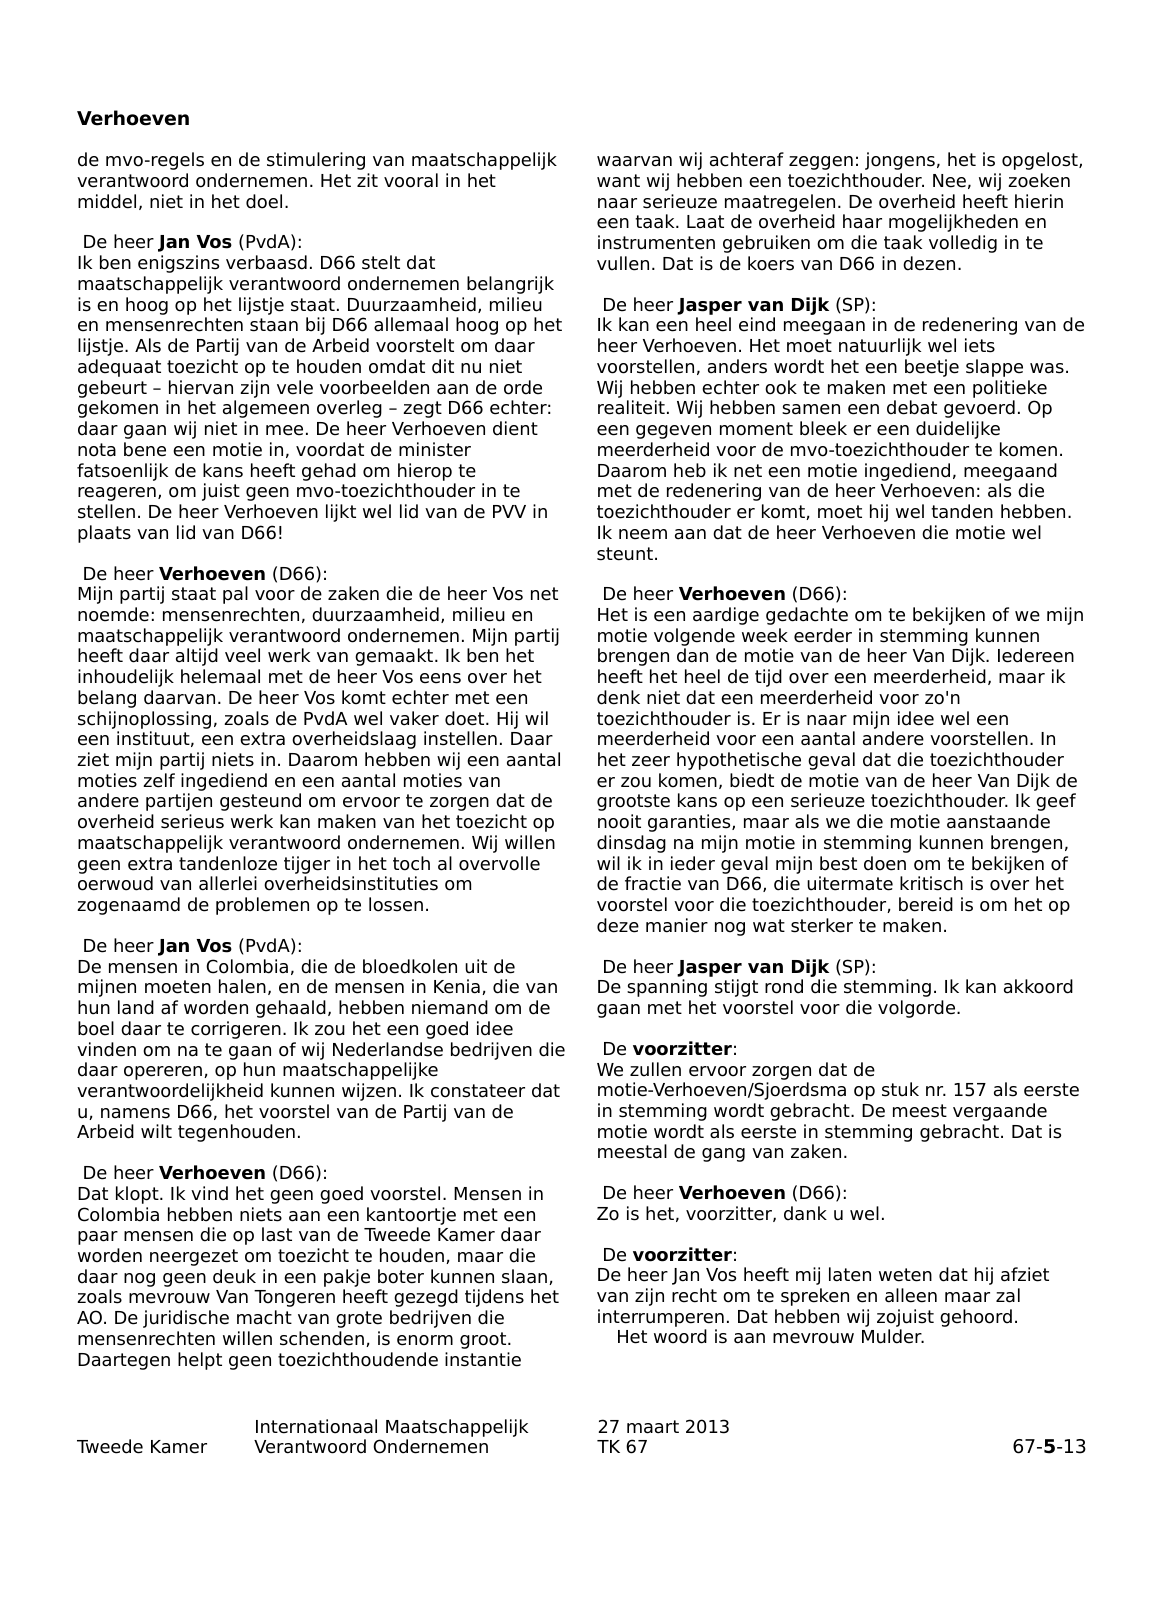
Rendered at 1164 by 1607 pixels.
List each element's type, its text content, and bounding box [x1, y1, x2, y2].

text De heer Jasper van Dijk (SP): [596, 294, 1087, 315]
text De heer Verhoeven (D66): [596, 584, 1087, 605]
text De heer Jan Vos heeft mij laten weten dat hij afziet van zijn recht om te spreken en alleen maar zal interrumperen. Dat hebben wij zojuist gehoord. [596, 1265, 1087, 1327]
text Het woord is aan mevrouw Mulder. [596, 1327, 1087, 1348]
text de mvo-regels en de stimulering van maatschappelijk verantwoord ondernemen. Het zit vooral in het middel, niet in het doel. [77, 150, 567, 212]
text De voorzitter: [596, 1244, 1087, 1265]
text Zo is het, voorzitter, dank u wel. [596, 1204, 1087, 1224]
text We zullen ervoor zorgen dat de motie-Verhoeven/Sjoerdsma op stuk nr. 157 als eerste in stemming wordt gebracht. De meest vergaande motie wordt als eerste in stemming gebracht. Dat is meestal de gang van zaken. [596, 1059, 1087, 1163]
text De heer Jasper van Dijk (SP): [596, 956, 1087, 977]
text De heer Jan Vos (PvdA): [77, 936, 567, 956]
text Ik ben enigszins verbaasd. D66 stelt dat maatschappelijk verantwoord ondernemen belangrijk is en hoog op het lijstje staat. Duurzaamheid, milieu en mensenrechten staan bij D66 allemaal hoog op het lijstje. Als de Partij van de Arbeid voorstelt om daar adequaat toezicht op te houden omdat dit nu niet gebeurt – hiervan zijn vele voorbeelden aan de orde gekomen in het algemeen overleg – zegt D66 echter: daar gaan wij niet in mee. De heer Verhoeven dient nota bene een motie in, voordat de minister fatsoenlijk de kans heeft gehad om hierop te reageren, om juist geen mvo-toezichthouder in te stellen. De heer Verhoeven lijkt wel lid van de PVV in plaats van lid van D66! [77, 253, 567, 543]
text waarvan wij achteraf zeggen: jongens, het is opgelost, want wij hebben een toezichthouder. Nee, wij zoeken naar serieuze maatregelen. De overheid heeft hierin een taak. Laat de overheid haar mogelijkheden en instrumenten gebruiken om die taak volledig in te vullen. Dat is de koers van D66 in dezen. [596, 150, 1087, 274]
text Dat klopt. Ik vind het geen goed voorstel. Mensen in Colombia hebben niets aan een kantoortje met een paar mensen die op last van de Tweede Kamer daar worden neergezet om toezicht te houden, maar die daar nog geen deuk in een pakje boter kunnen slaan, zoals mevrouw Van Tongeren heeft gezegd tijdens het AO. De juridische macht van grote bedrijven die mensenrechten willen schenden, is enorm groot. Daartegen helpt geen toezichthoudende instantie [77, 1184, 567, 1370]
text Mijn partij staat pal voor de zaken die de heer Vos net noemde: mensenrechten, duurzaamheid, milieu en maatschappelijk verantwoord ondernemen. Mijn partij heeft daar altijd veel werk van gemaakt. Ik ben het inhoudelijk helemaal met de heer Vos eens over het belang daarvan. De heer Vos komt echter met een schijnoplossing, zoals de PvdA wel vaker doet. Hij wil een instituut, een extra overheidslaag instellen. Daar ziet mijn partij niets in. Daarom hebben wij een aantal moties zelf ingediend en een aantal moties van andere partijen gesteund om ervoor te zorgen dat de overheid serieus werk kan maken van het toezicht op maatschappelijk verantwoord ondernemen. Wij willen geen extra tandenloze tijger in het toch al overvolle oerwoud van allerlei overheidsinstituties om zogenaamd de problemen op te lossen. [77, 584, 567, 916]
text De heer Verhoeven (D66): [77, 1163, 567, 1184]
text De voorzitter: [596, 1039, 1087, 1059]
text De heer Verhoeven (D66): [596, 1183, 1087, 1204]
text De heer Verhoeven (D66): [77, 563, 567, 584]
text De mensen in Colombia, die de bloedkolen uit de mijnen moeten halen, en de mensen in Kenia, die van hun land af worden gehaald, hebben niemand om de boel daar te corrigeren. Ik zou het een goed idee vinden om na te gaan of wij Nederlandse bedrijven die daar opereren, op hun maatschappelijke verantwoordelijkheid kunnen wijzen. Ik constateer dat u, namens D66, het voorstel van de Partij van de Arbeid wilt tegenhouden. [77, 956, 567, 1143]
text De heer Jan Vos (PvdA): [77, 232, 567, 253]
text De spanning stijgt rond die stemming. Ik kan akkoord gaan met het voorstel voor die volgorde. [596, 977, 1087, 1019]
text Ik kan een heel eind meegaan in de redenering van de heer Verhoeven. Het moet natuurlijk wel iets voorstellen, anders wordt het een beetje slappe was. Wij hebben echter ook te maken met een politieke realiteit. Wij hebben samen een debat gevoerd. Op een gegeven moment bleek er een duidelijke meerderheid voor de mvo-toezichthouder te komen. Daarom heb ik net een motie ingediend, meegaand met de redenering van de heer Verhoeven: als die toezichthouder er komt, moet hij wel tanden hebben. Ik neem aan dat de heer Verhoeven die motie wel steunt. [596, 315, 1087, 564]
text Het is een aardige gedachte om te bekijken of we mijn motie volgende week eerder in stemming kunnen brengen dan de motie van de heer Van Dijk. Iedereen heeft het heel de tijd over een meerderheid, maar ik denk niet dat een meerderheid voor zo'n toezichthouder is. Er is naar mijn idee wel een meerderheid voor een aantal andere voorstellen. In het zeer hypothetische geval dat die toezichthouder er zou komen, biedt de motie van de heer Van Dijk de grootste kans op een serieuze toezichthouder. Ik geef nooit garanties, maar als we die motie aanstaande dinsdag na mijn motie in stemming kunnen brengen, wil ik in ieder geval mijn best doen om te bekijken of de fractie van D66, die uitermate kritisch is over het voorstel voor die toezichthouder, bereid is om het op deze manier nog wat sterker te maken. [596, 605, 1087, 936]
